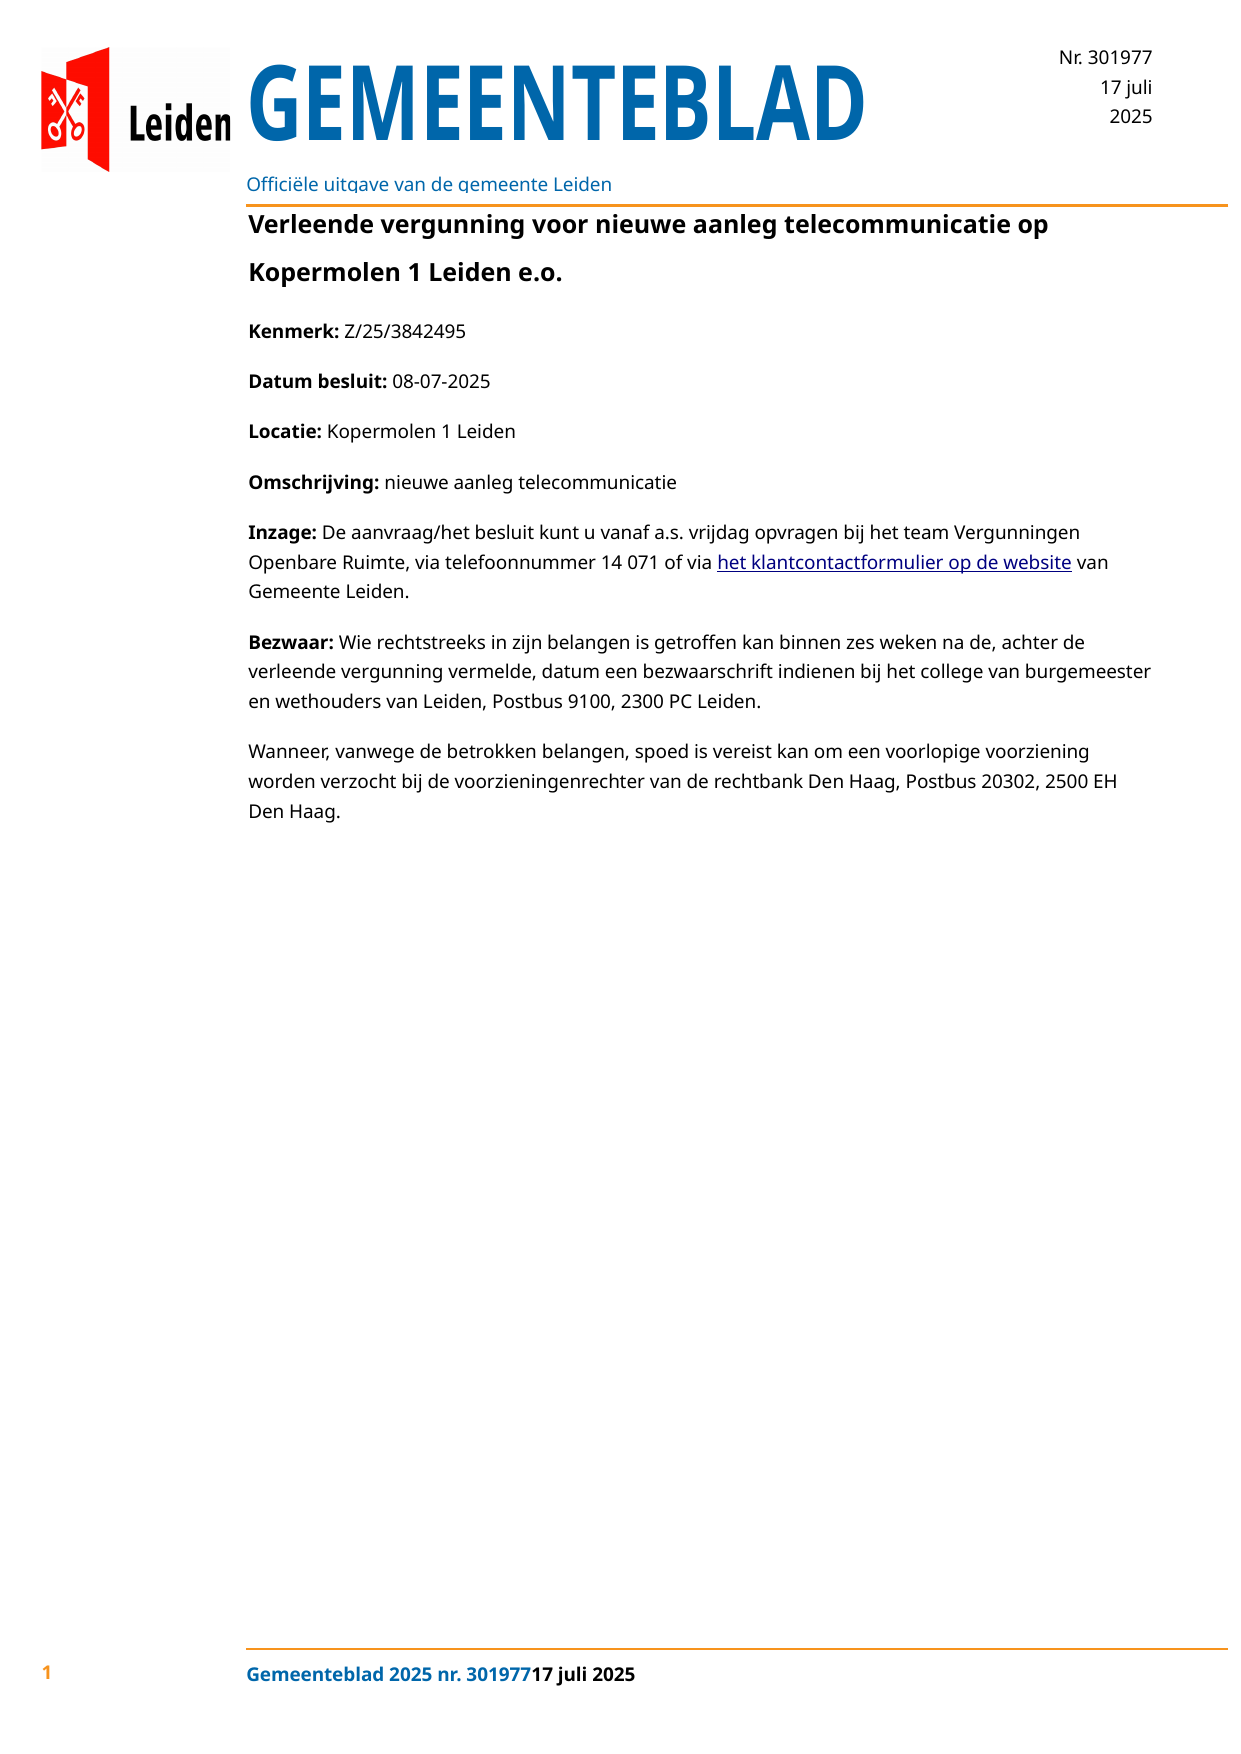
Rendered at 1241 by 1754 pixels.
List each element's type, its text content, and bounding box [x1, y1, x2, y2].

picture [41, 47, 231, 172]
text Inzage: De aanvraag/het besluit kunt u vanaf a.s. vrijdag opvragen bij het team Vergunningen Openbare Ruimte, via telefoonnummer 14 071 of via het klantcontactformulier op de website van Gemeente Leiden. [248, 519, 1152, 604]
text Locatie: Kopermolen 1 Leiden [248, 419, 1152, 444]
text Verleende vergunning voor nieuwe aanleg telecommunicatie op Kopermolen 1 Leiden e.o. [248, 207, 1152, 288]
text Bezwaar: Wie rechtstreeks in zijn belangen is getroffen kan binnen zes weken na de, achter de verleende vergunning vermelde, datum een bezwaarschrift indienen bij het college van burgemeester en wethouders van Leiden, Postbus 9100, 2300 PC Leiden. [248, 629, 1152, 714]
text Datum besluit: 08-07-2025 [248, 368, 1152, 394]
text Omschrijving: nieuwe aanleg telecommunicatie [248, 469, 1152, 495]
text Kenmerk: Z/25/3842495 [248, 318, 1152, 344]
text Wanneer, vanwege de betrokken belangen, spoed is vereist kan om een voorlopige voorziening worden verzocht bij de voorzieningenrechter van de rechtbank Den Haag, Postbus 20302, 2500 EH Den Haag. [248, 739, 1152, 824]
